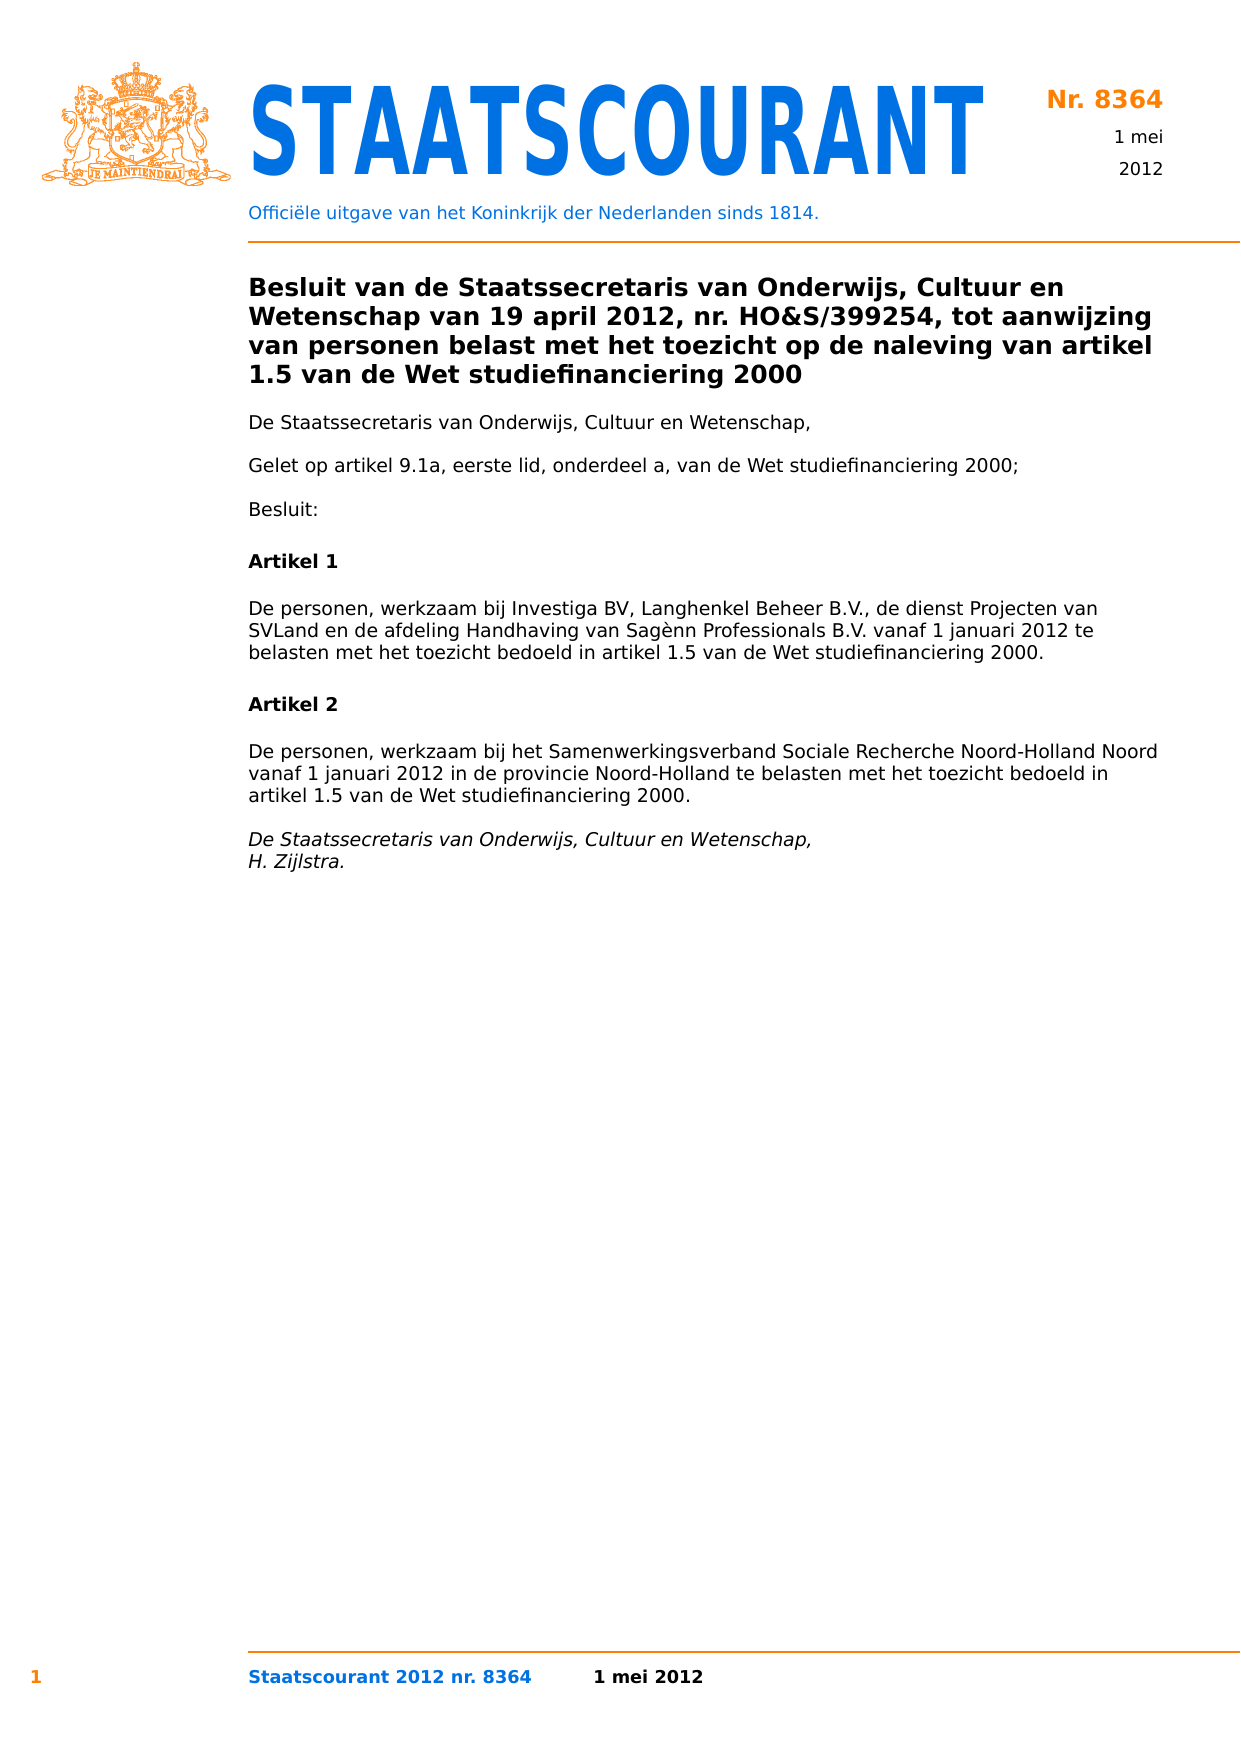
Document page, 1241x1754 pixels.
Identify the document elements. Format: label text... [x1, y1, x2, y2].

table_cell 1 mei [998, 121, 1240, 153]
table_cell 2012 [998, 153, 1240, 203]
text Gelet op artikel 9.1a, eerste lid, onderdeel a, van de Wet studiefinanciering 2000; [248, 455, 1163, 477]
table_header Nr. 8364 [998, 62, 1240, 121]
text De personen, werkzaam bij het Samenwerkingsverband Sociale Recherche Noord-Holland Noord vanaf 1 januari 2012 in de provincie Noord-Holland te belasten met het toezicht bedoeld in artikel 1.5 van de Wet studiefinanciering 2000. [248, 741, 1163, 807]
text De personen, werkzaam bij Investiga BV, Langhenkel Beheer B.V., de dienst Projecten van SVLand en de afdeling Handhaving van Sagènn Professionals B.V. vanaf 1 januari 2012 te belasten met het toezicht bedoeld in artikel 1.5 van de Wet studiefinanciering 2000. [248, 598, 1163, 664]
text Besluit: [248, 499, 1163, 521]
text De Staatssecretaris van Onderwijs, Cultuur en Wetenschap, [248, 412, 1163, 433]
subtitle Artikel 2 [248, 694, 1163, 716]
text De Staatssecretaris van Onderwijs, Cultuur en Wetenschap, H. Zijlstra. [248, 829, 1163, 873]
picture [41, 62, 231, 186]
table_header [25, 62, 248, 241]
subtitle Besluit van de Staatssecretaris van Onderwijs, Cultuur en Wetenschap van 19 april 2012, nr. HO&S/399254, tot aanwijzing van personen belast met het toezicht op de naleving van artikel 1.5 van de Wet studiefinanciering 2000 [248, 273, 1163, 390]
subtitle Artikel 1 [248, 551, 1163, 573]
table_cell Officiële uitgave van het Koninkrijk der Nederlanden sinds 1814. [248, 203, 1240, 241]
table_header STAATSCOURANT [248, 62, 998, 203]
